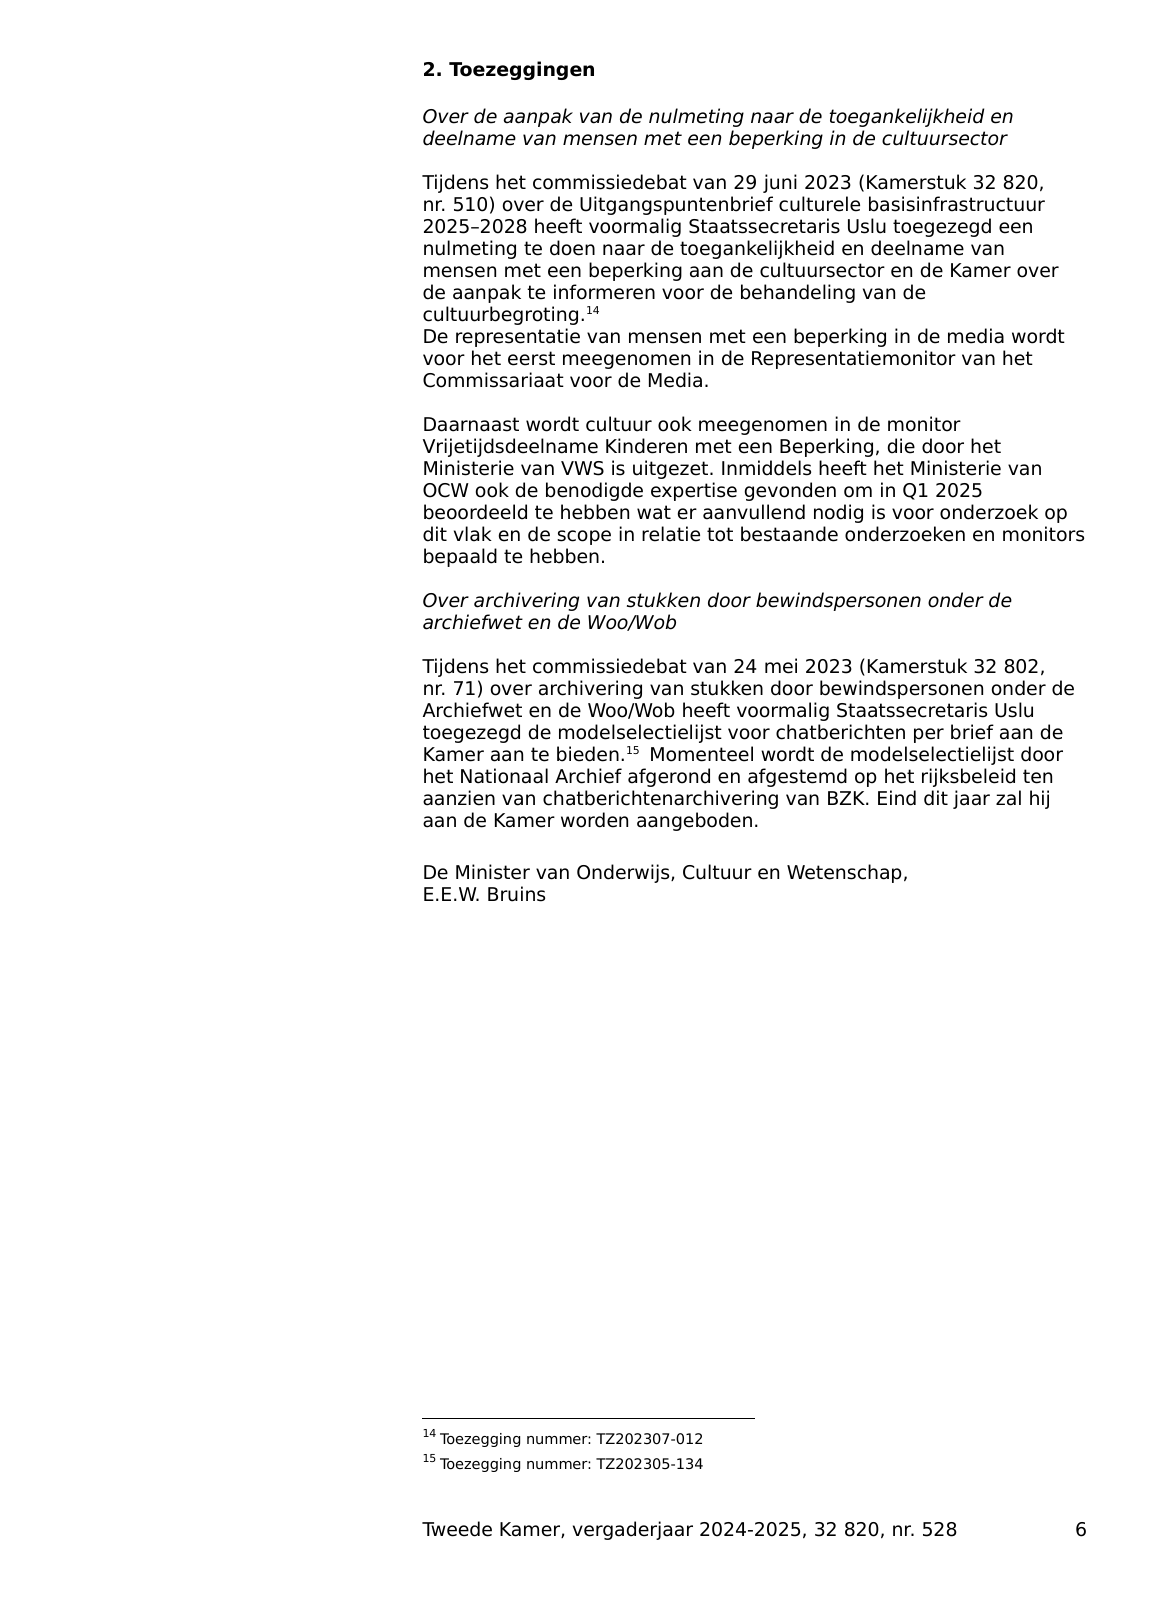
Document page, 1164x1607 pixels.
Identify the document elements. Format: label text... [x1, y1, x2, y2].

text De Minister van Onderwijs, Cultuur en Wetenschap, E.E.W. Bruins [422, 862, 1087, 906]
text De representatie van mensen met een beperking in de media wordt voor het eerst meegenomen in de Representatiemonitor van het Commissariaat voor de Media. [422, 326, 1087, 392]
text Daarnaast wordt cultuur ook meegenomen in de monitor Vrijetijdsdeelname Kinderen met een Beperking, die door het Ministerie van VWS is uitgezet. Inmiddels heeft het Ministerie van OCW ook de benodigde expertise gevonden om in Q1 2025 beoordeeld te hebben wat er aanvullend nodig is voor onderzoek op dit vlak en de scope in relatie tot bestaande onderzoeken en monitors bepaald te hebben. [422, 414, 1087, 568]
text Toezegging nummer: TZ202307-012 [422, 1427, 1087, 1449]
subtitle 2. Toezeggingen [422, 59, 1087, 81]
text Toezegging nummer: TZ202305-134 [422, 1452, 1087, 1474]
subtitle Over archivering van stukken door bewindspersonen onder de archiefwet en de Woo/Wob [422, 590, 1087, 634]
text Tijdens het commissiedebat van 24 mei 2023 (Kamerstuk 32 802, nr. 71) over archivering van stukken door bewindspersonen onder de Archiefwet en de Woo/Wob heeft voormalig Staatssecretaris Uslu toegezegd de modelselectielijst voor chatberichten per brief aan de Kamer aan te bieden. Momenteel wordt de modelselectielijst door het Nationaal Archief afgerond en afgestemd op het rijksbeleid ten aanzien van chatberichtenarchivering van BZK. Eind dit jaar zal hij aan de Kamer worden aangeboden. [422, 656, 1087, 832]
text Tijdens het commissiedebat van 29 juni 2023 (Kamerstuk 32 820, nr. 510) over de Uitgangspuntenbrief culturele basisinfrastructuur 2025–2028 heeft voormalig Staatssecretaris Uslu toegezegd een nulmeting te doen naar de toegankelijkheid en deelname van mensen met een beperking aan de cultuursector en de Kamer over de aanpak te informeren voor de behandeling van de cultuurbegroting. [422, 172, 1087, 326]
subtitle Over de aanpak van de nulmeting naar de toegankelijkheid en deelname van mensen met een beperking in de cultuursector [422, 106, 1087, 150]
